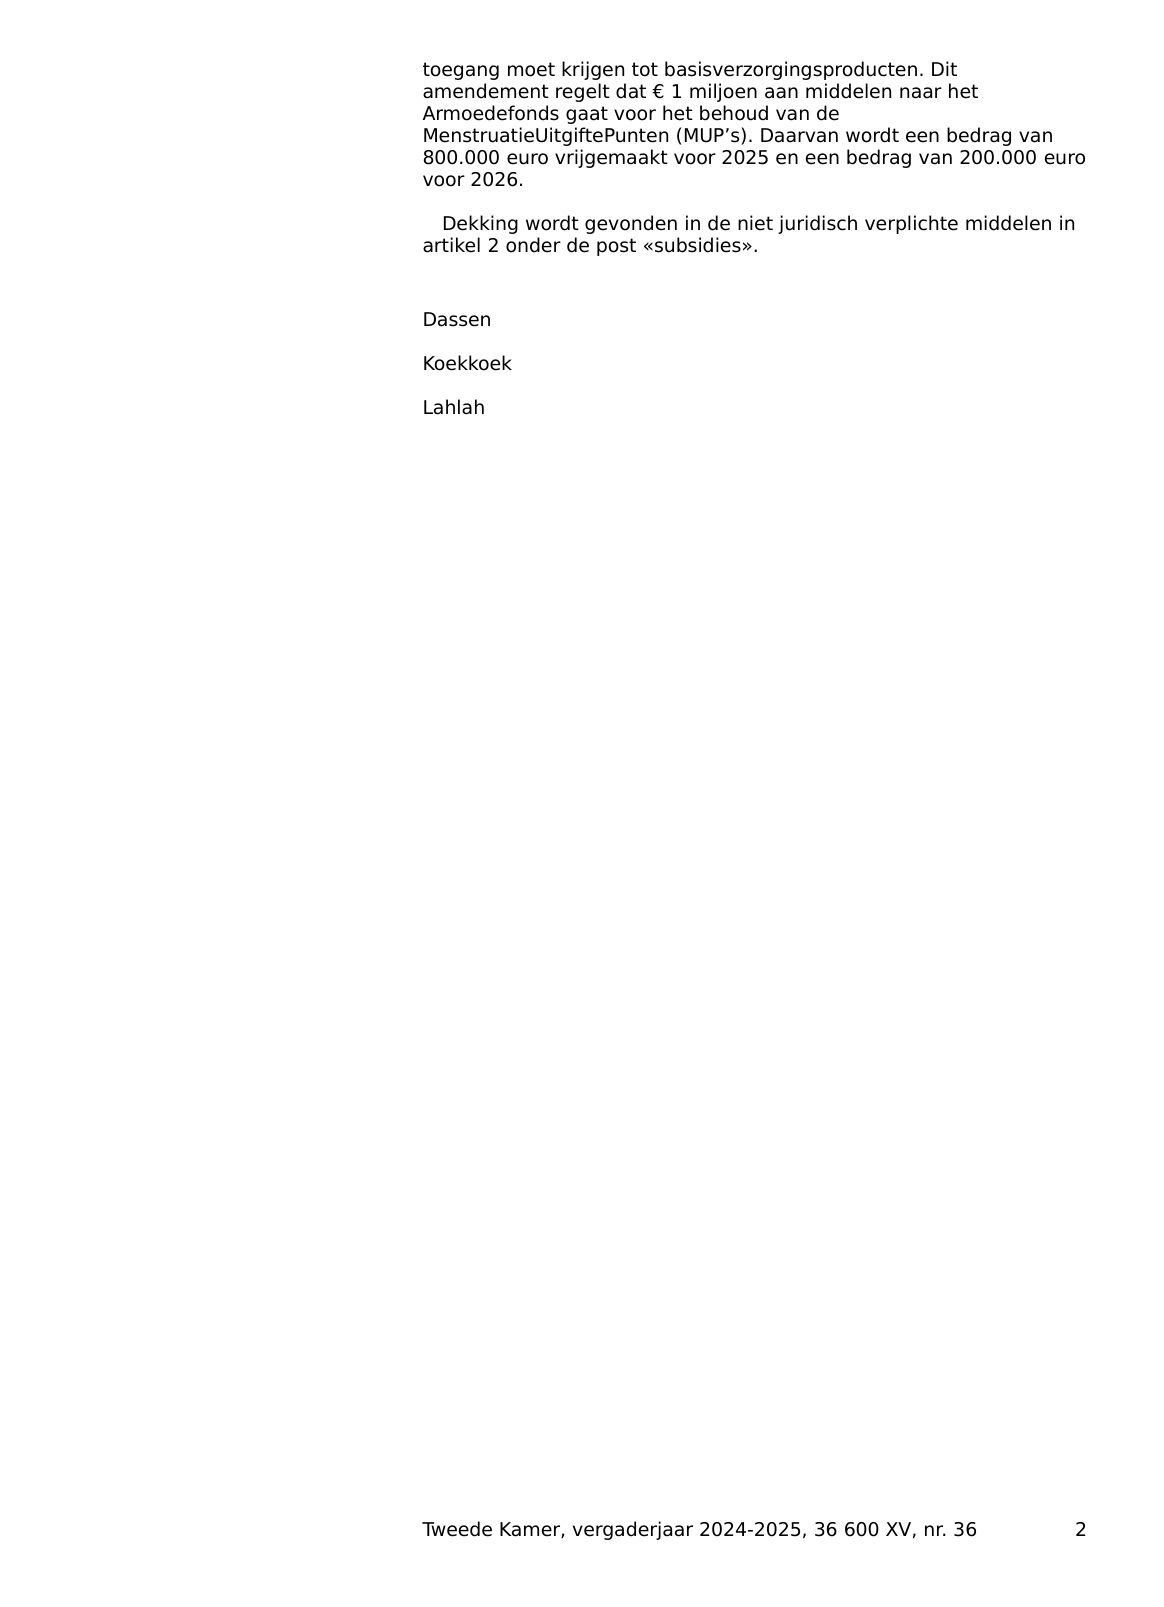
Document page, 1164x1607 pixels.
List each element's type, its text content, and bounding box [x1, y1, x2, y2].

text Dekking wordt gevonden in de niet juridisch verplichte middelen in artikel 2 onder de post «subsidies». [422, 213, 1087, 257]
text toegang moet krijgen tot basisverzorgingsproducten. Dit amendement regelt dat € 1 miljoen aan middelen naar het Armoedefonds gaat voor het behoud van de MenstruatieUitgiftePunten (MUP’s). Daarvan wordt een bedrag van 800.000 euro vrijgemaakt voor 2025 en een bedrag van 200.000 euro voor 2026. [422, 59, 1087, 191]
text Dassen Koekkoek Lahlah [422, 287, 1087, 419]
